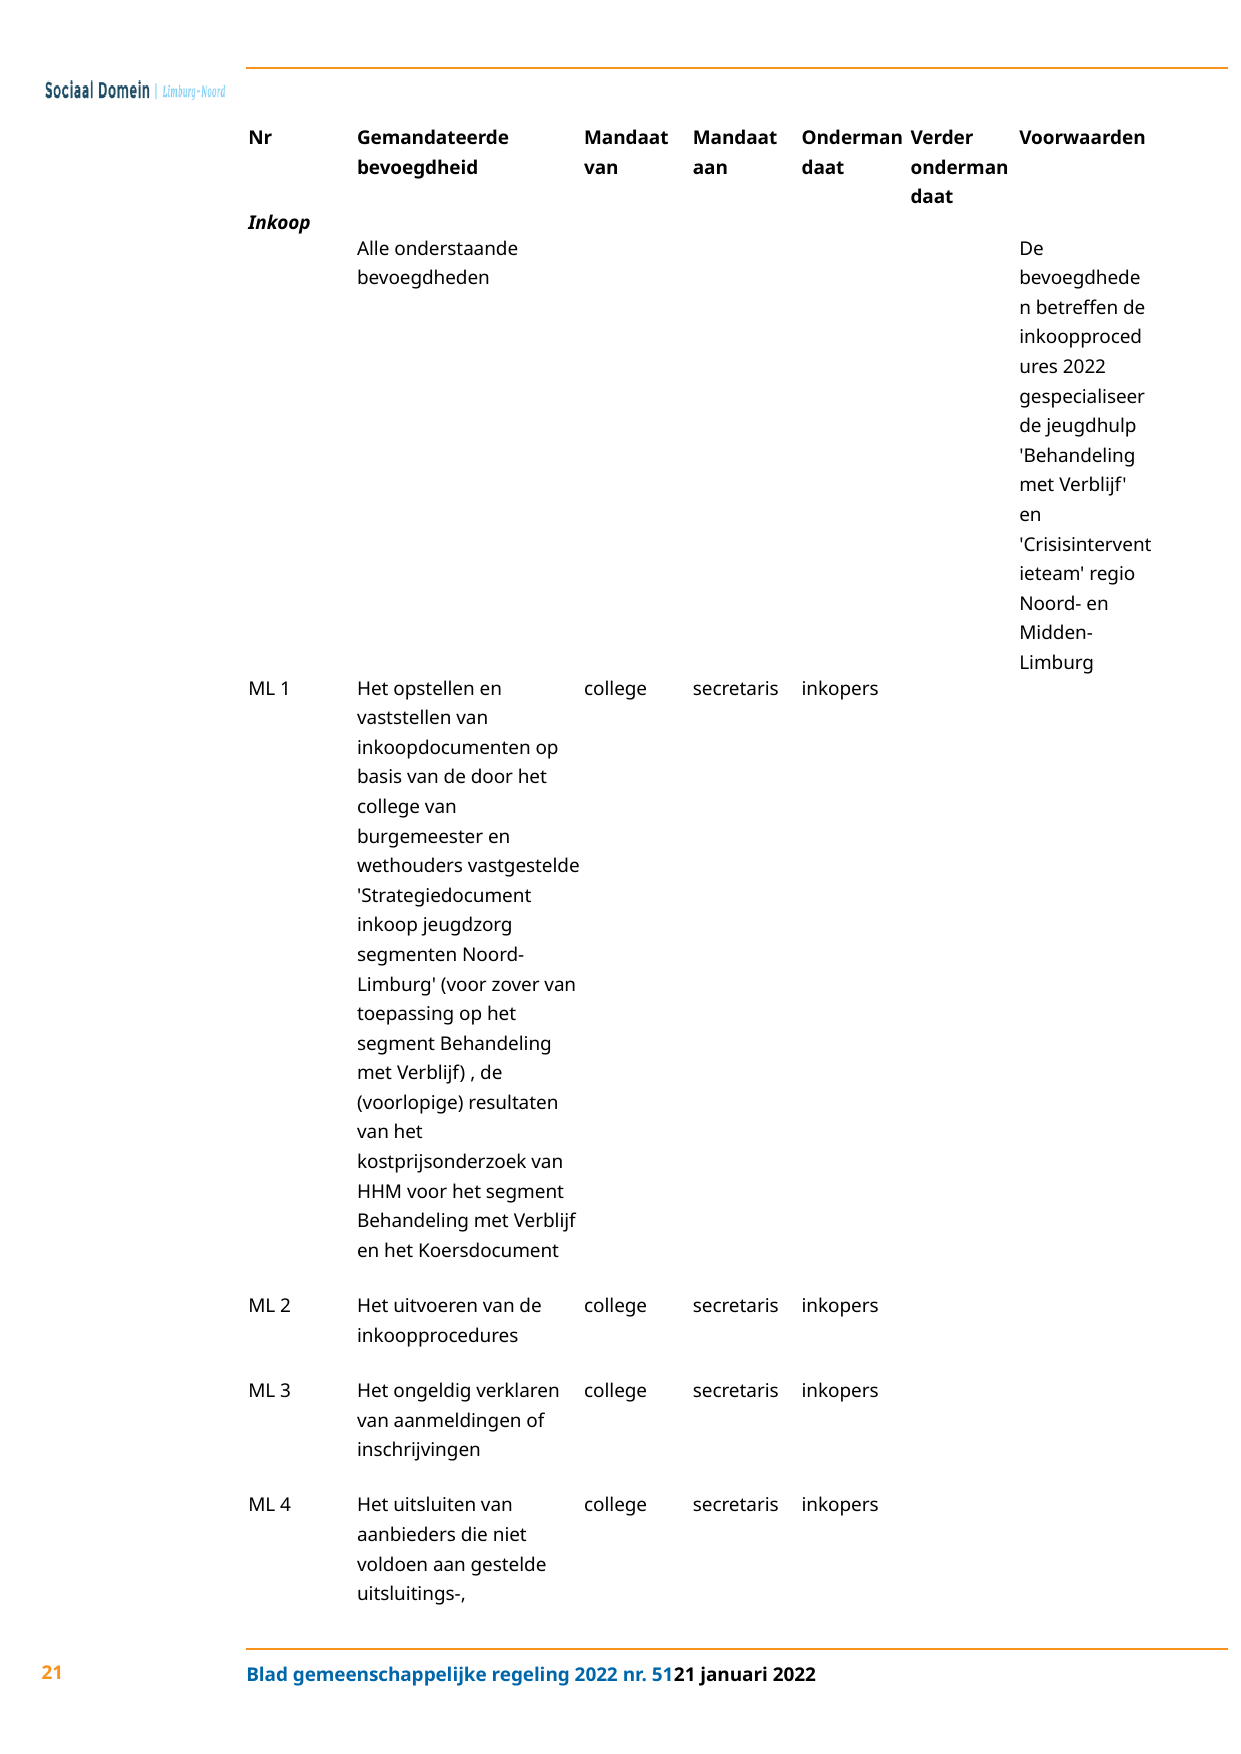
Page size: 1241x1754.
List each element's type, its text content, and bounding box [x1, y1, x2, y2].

table_cell secretaris [693, 1377, 801, 1492]
table_header Gemandateerde bevoegdheid [357, 95, 584, 209]
table_cell secretaris [693, 675, 801, 1292]
table_cell inkopers [801, 1377, 910, 1492]
table_cell ML 3 [248, 1377, 357, 1492]
table_cell [248, 235, 357, 675]
table_cell [693, 235, 801, 675]
table_cell [910, 675, 1019, 1292]
table_cell college [584, 1492, 693, 1606]
table_header Ondermandaat [801, 95, 910, 209]
table_cell secretaris [693, 1492, 801, 1606]
table_cell [910, 1292, 1019, 1377]
table_header Verder ondermandaat [910, 95, 1019, 209]
table_cell [801, 235, 910, 675]
table_cell college [584, 675, 693, 1292]
table_cell ML 2 [248, 1292, 357, 1377]
table_cell Inkoop [248, 209, 1152, 235]
table_cell inkopers [801, 1292, 910, 1377]
table_cell college [584, 1377, 693, 1492]
table_header Nr [248, 95, 357, 209]
table_cell ML 1 [248, 675, 357, 1292]
table_cell [1019, 1292, 1152, 1377]
table_cell Het ongeldig verklaren van aanmeldingen of inschrijvingen [357, 1377, 584, 1492]
table_header Voorwaarden [1019, 95, 1152, 209]
table_cell [910, 1492, 1019, 1606]
table_cell [910, 235, 1019, 675]
table_cell Het uitsluiten van aanbieders die niet voldoen aan gestelde uitsluitings-, [357, 1492, 584, 1606]
table_cell [1019, 1377, 1152, 1492]
table_header Mandaat aan [693, 95, 801, 209]
table_cell Het opstellen en vaststellen van inkoopdocumenten op basis van de door het college van burgemeester en wethouders vastgestelde 'Strategiedocument inkoop jeugdzorg segmenten Noord-Limburg' (voor zover van toepassing op het segment Behandeling met Verblijf) , de (voorlopige) resultaten van het kostprijsonderzoek van HHM voor het segment Behandeling met Verblijf en het Koersdocument [357, 675, 584, 1292]
table_cell college [584, 1292, 693, 1377]
table_cell Alle onderstaande bevoegdheden [357, 235, 584, 675]
table_cell inkopers [801, 1492, 910, 1606]
table_cell [1019, 1492, 1152, 1606]
table_cell secretaris [693, 1292, 801, 1377]
table_cell ML 4 [248, 1492, 357, 1606]
picture [41, 47, 231, 172]
table_cell [584, 235, 693, 675]
table_cell De bevoegdheden betreffen de inkoopprocedures 2022 gespecialiseerde jeugdhulp 'Behandeling met Verblijf' en 'Crisisinterventieteam' regio Noord- en Midden-Limburg [1019, 235, 1152, 675]
table_cell [1019, 675, 1152, 1292]
table_cell Het uitvoeren van de inkoopprocedures [357, 1292, 584, 1377]
table_header Mandaat van [584, 95, 693, 209]
table_cell inkopers [801, 675, 910, 1292]
table_cell [910, 1377, 1019, 1492]
